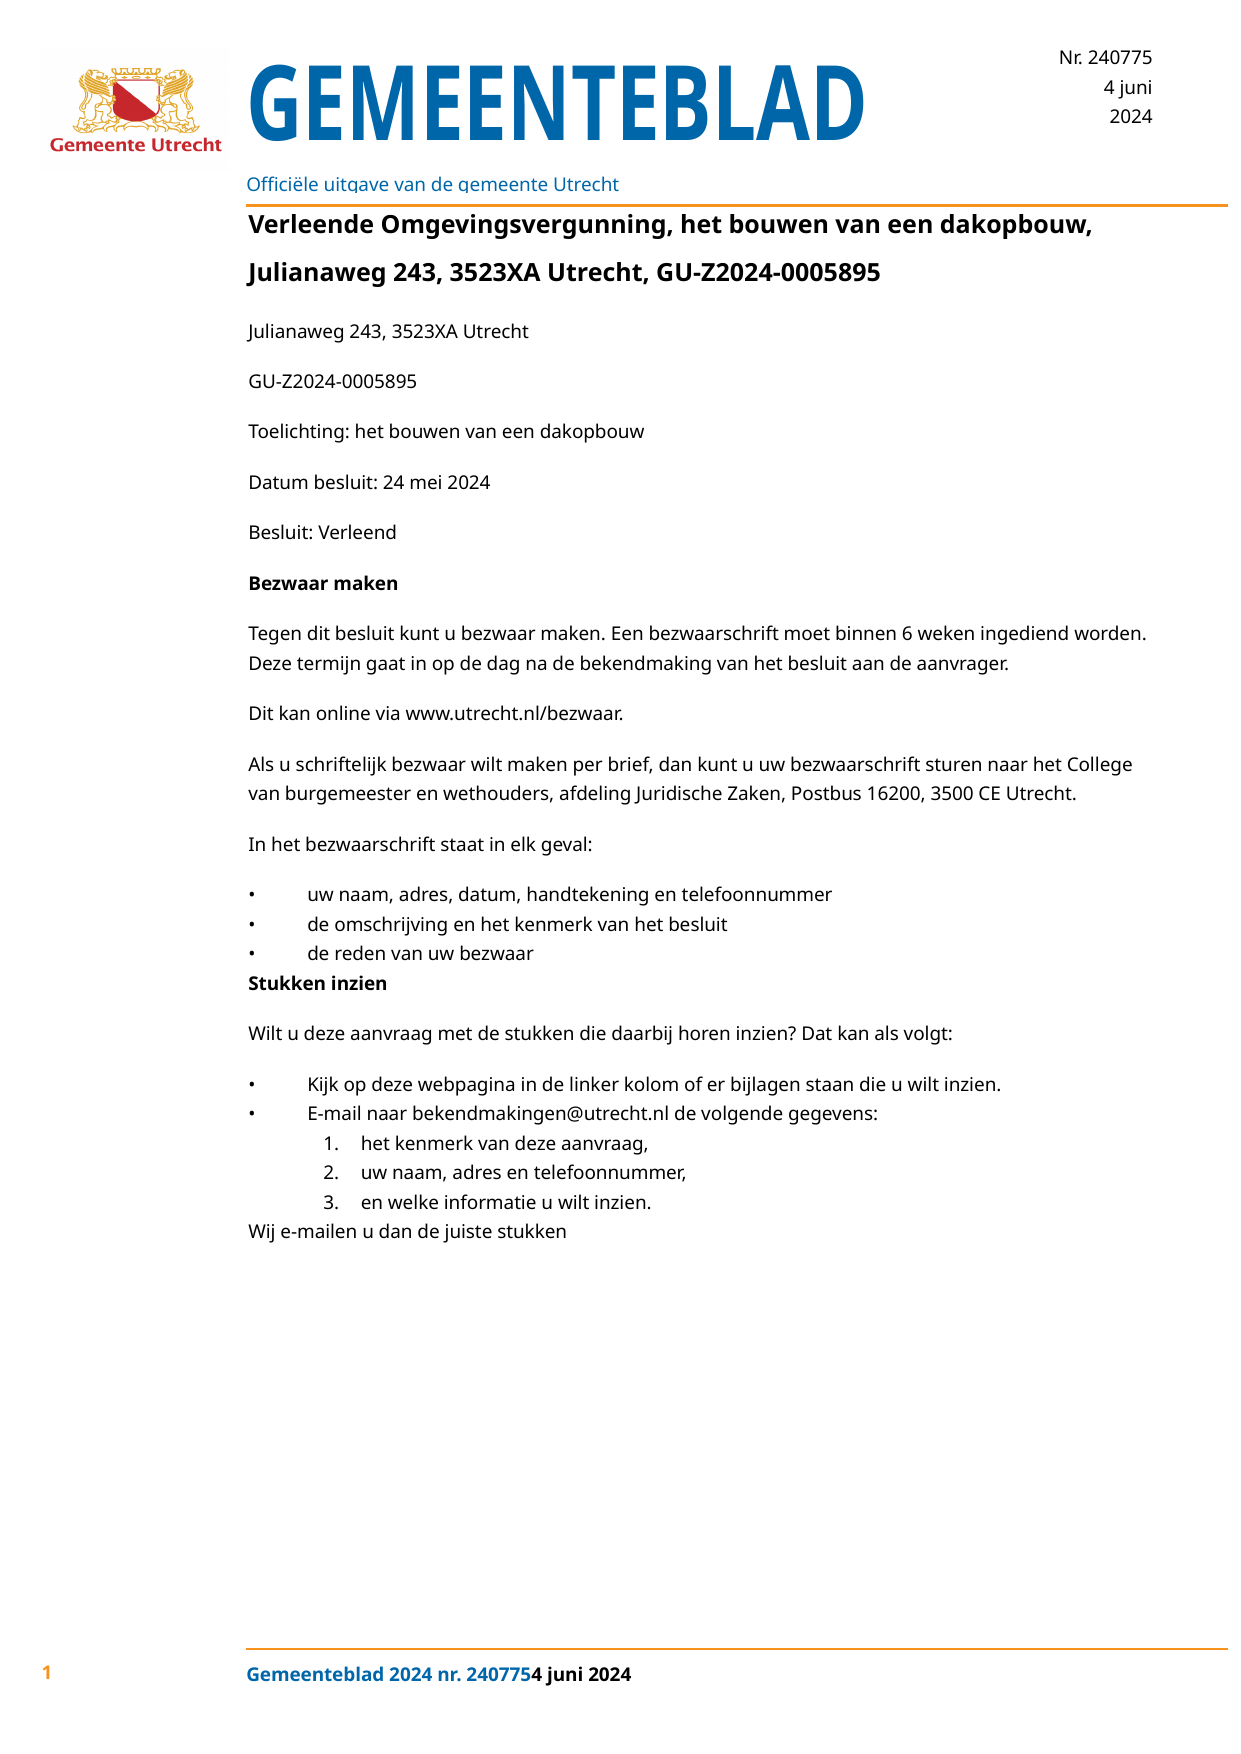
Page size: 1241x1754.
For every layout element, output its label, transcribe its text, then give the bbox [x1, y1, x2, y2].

list het kenmerk van deze aanvraag, [323, 1130, 1152, 1156]
text Datum besluit: 24 mei 2024 [248, 469, 1152, 495]
list de reden van uw bezwaar [248, 940, 1152, 966]
text Verleende Omgevingsvergunning, het bouwen van een dakopbouw, Julianaweg 243, 3523XA Utrecht, GU-Z2024-0005895 [248, 207, 1152, 288]
list E-mail naar bekendmakingen@utrecht.nl de volgende gegevens: [248, 1100, 1152, 1126]
text Toelichting: het bouwen van een dakopbouw [248, 419, 1152, 444]
text Bezwaar maken [248, 570, 1152, 596]
text Wilt u deze aanvraag met de stukken die daarbij horen inzien? Dat kan als volgt: [248, 1020, 1152, 1046]
list en welke informatie u wilt inzien. [323, 1189, 1152, 1215]
text Tegen dit besluit kunt u bezwaar maken. Een bezwaarschrift moet binnen 6 weken ingediend worden. Deze termijn gaat in op de dag na de bekendmaking van het besluit aan de aanvrager. [248, 620, 1152, 676]
list uw naam, adres, datum, handtekening en telefoonnummer [248, 881, 1152, 907]
text Wij e-mailen u dan de juiste stukken [248, 1219, 1152, 1244]
list uw naam, adres en telefoonnummer, [323, 1159, 1152, 1185]
list Kijk op deze webpagina in de linker kolom of er bijlagen staan die u wilt inzien. [248, 1071, 1152, 1097]
text In het bezwaarschrift staat in elk geval: [248, 831, 1152, 857]
text Dit kan online via www.utrecht.nl/bezwaar. [248, 700, 1152, 726]
text Besluit: Verleend [248, 519, 1152, 545]
text GU-Z2024-0005895 [248, 368, 1152, 394]
picture [41, 47, 231, 172]
text Als u schriftelijk bezwaar wilt maken per brief, dan kunt u uw bezwaarschrift sturen naar het College van burgemeester en wethouders, afdeling Juridische Zaken, Postbus 16200, 3500 CE Utrecht. [248, 751, 1152, 806]
text Julianaweg 243, 3523XA Utrecht [248, 318, 1152, 344]
text Stukken inzien [248, 970, 1152, 996]
list de omschrijving en het kenmerk van het besluit [248, 911, 1152, 937]
